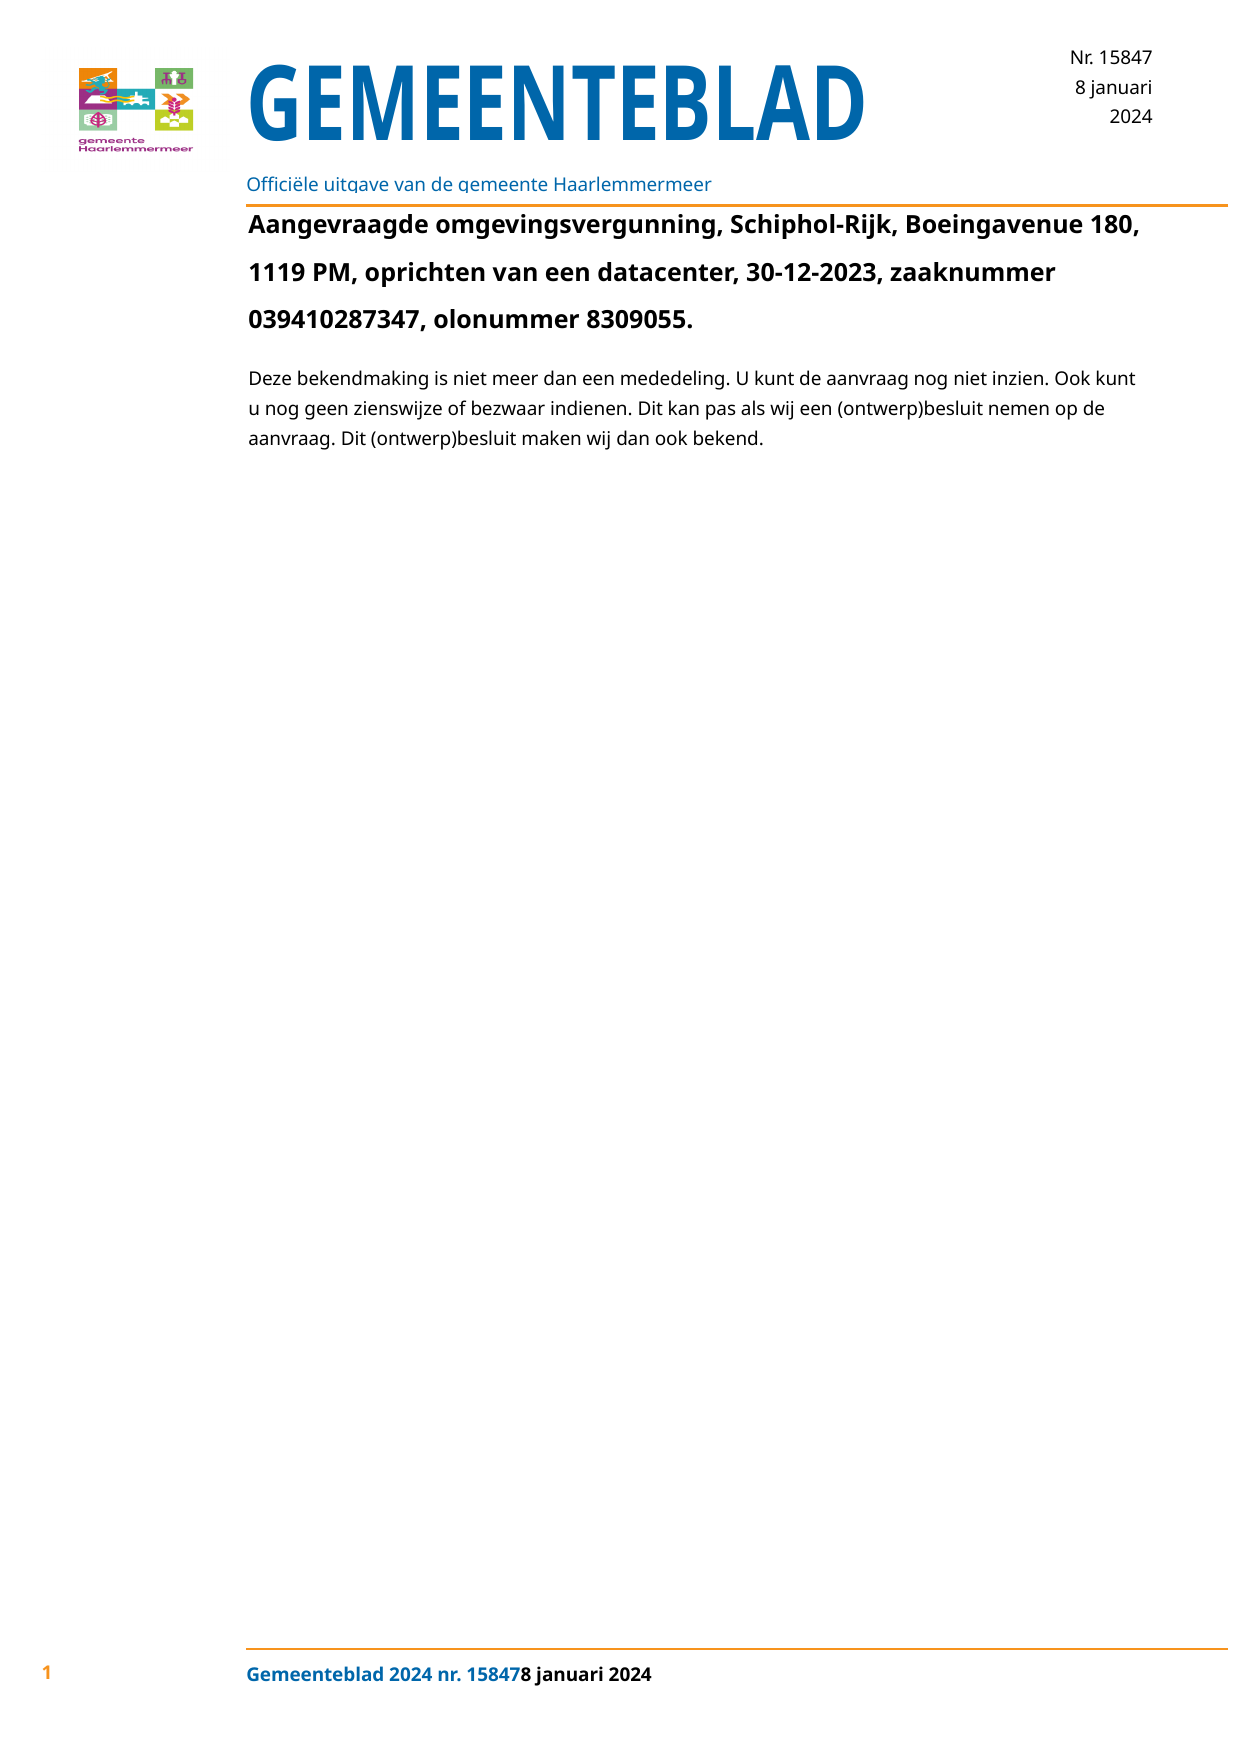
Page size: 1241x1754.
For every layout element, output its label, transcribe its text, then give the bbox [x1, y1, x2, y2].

picture [41, 47, 231, 172]
text Deze bekendmaking is niet meer dan een mededeling. U kunt de aanvraag nog niet inzien. Ook kunt u nog geen zienswijze of bezwaar indienen. Dit kan pas als wij een (ontwerp)besluit nemen op de aanvraag. Dit (ontwerp)besluit maken wij dan ook bekend. [248, 366, 1152, 450]
text Aangevraagde omgevingsvergunning, Schiphol-Rijk, Boeingavenue 180, 1119 PM, oprichten van een datacenter, 30-12-2023, zaaknummer 039410287347, olonummer 8309055. [248, 207, 1152, 336]
